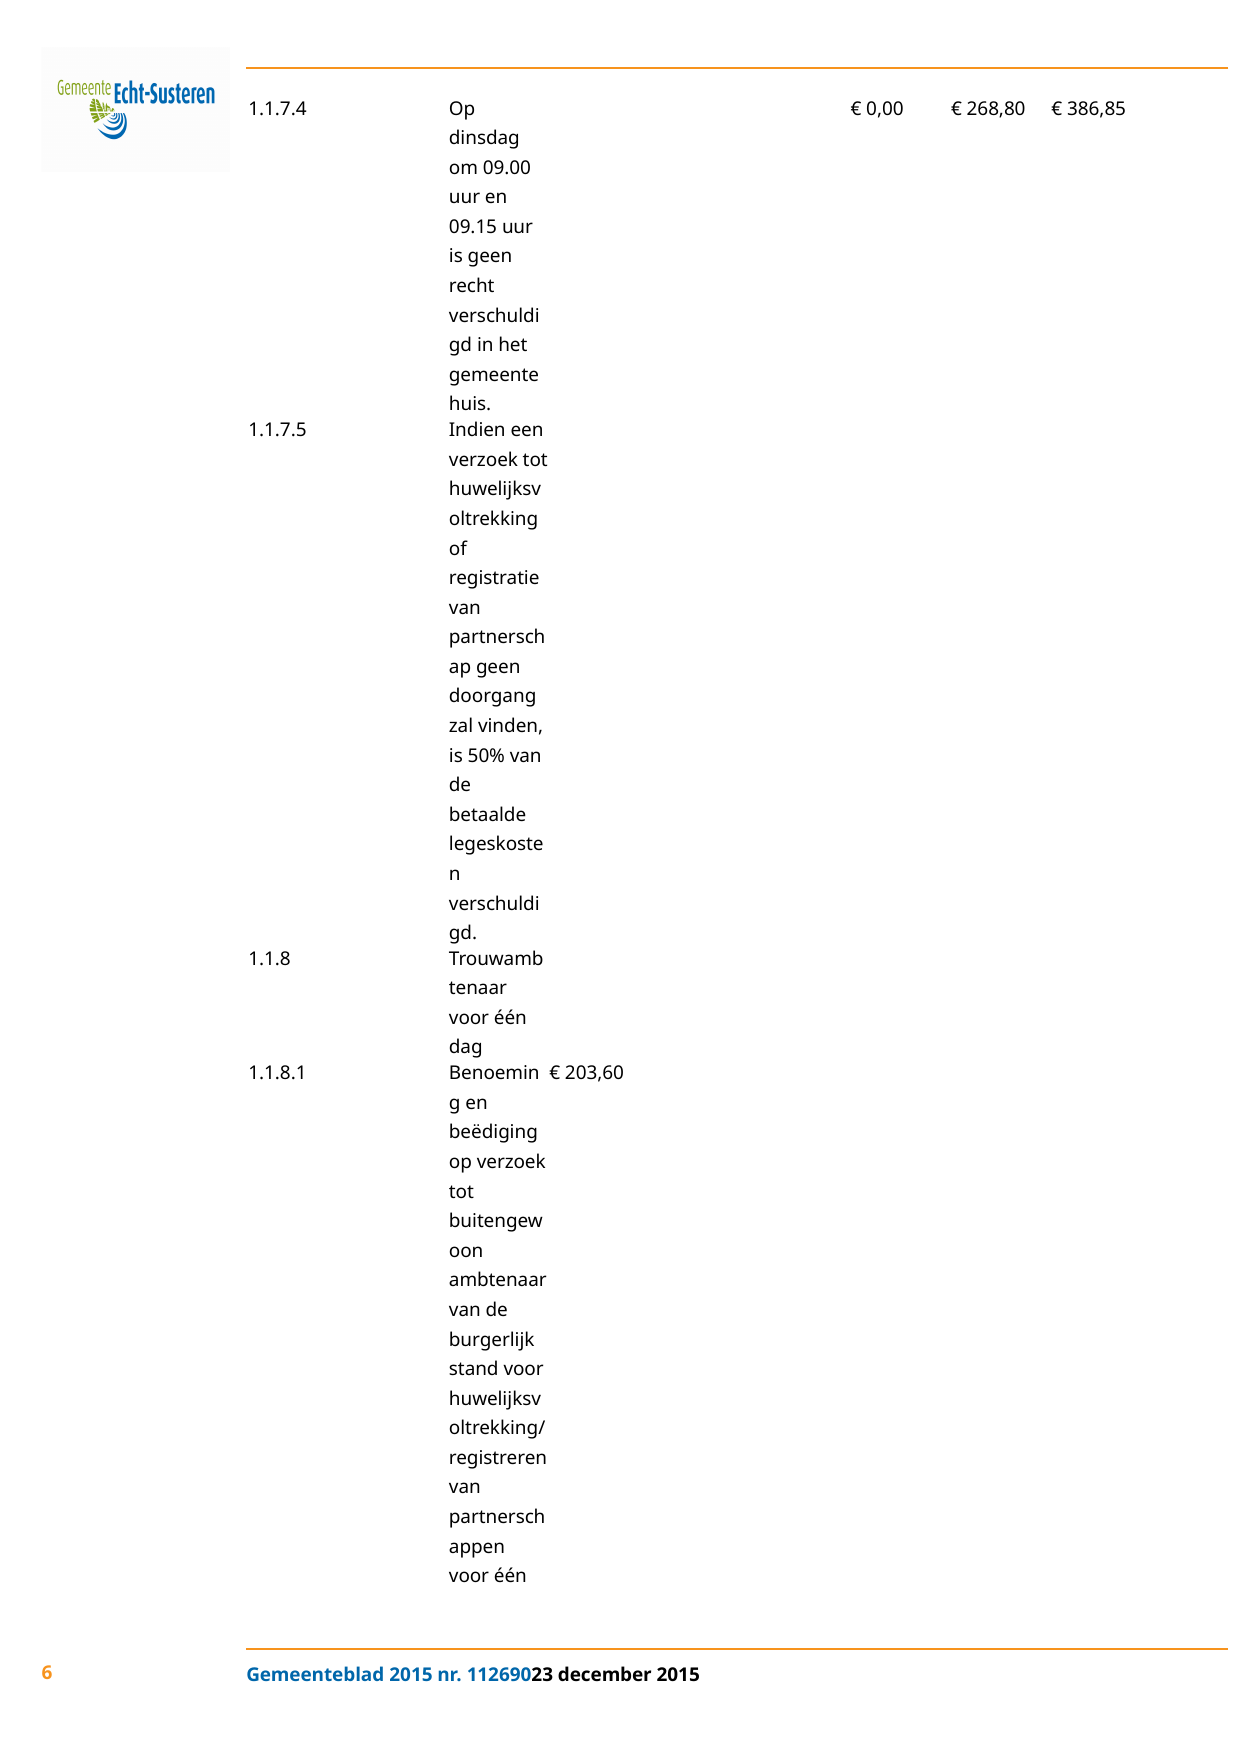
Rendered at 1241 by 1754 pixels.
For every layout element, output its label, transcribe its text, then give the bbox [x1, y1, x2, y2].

table_cell [549, 945, 649, 1059]
table_cell [850, 416, 951, 945]
table_cell [650, 1060, 750, 1588]
table_cell [850, 945, 951, 1059]
table_cell [951, 416, 1051, 945]
picture [41, 47, 231, 172]
table_cell 1.1.7.4 [248, 95, 348, 416]
table_cell [348, 416, 449, 945]
table_cell [750, 95, 850, 416]
table_cell [348, 95, 449, 416]
table_cell [549, 416, 649, 945]
table_cell [650, 945, 750, 1059]
table_cell [850, 1060, 951, 1588]
table_cell 1.1.8 [248, 945, 348, 1059]
table_cell 1.1.8.1 [248, 1060, 348, 1588]
table_cell [549, 95, 649, 416]
table_cell € 203,60 [549, 1060, 649, 1588]
table_cell 1.1.7.5 [248, 416, 348, 945]
table_cell € 386,85 [1051, 95, 1152, 416]
table_cell € 268,80 [951, 95, 1051, 416]
table_cell [750, 416, 850, 945]
table_cell [750, 945, 850, 1059]
table_cell [650, 416, 750, 945]
table_cell Op dinsdag om 09.00 uur en 09.15 uur is geen recht verschuldigd in het gemeentehuis. [449, 95, 549, 416]
table_cell [951, 945, 1051, 1059]
table_cell Benoeming en beëdiging op verzoek tot buitengewoon ambtenaar van de burgerlijk stand voor huwelijksvoltrekking/registreren van partnerschappen voor één [449, 1060, 549, 1588]
table_cell [348, 1060, 449, 1588]
table_cell [750, 1060, 850, 1588]
table_cell Trouwambtenaar voor één dag [449, 945, 549, 1059]
table_cell [348, 945, 449, 1059]
table_cell Indien een verzoek tot huwelijksvoltrekking of registratie van partnerschap geen doorgang zal vinden, is 50% van de betaalde legeskosten verschuldigd. [449, 416, 549, 945]
table_cell [951, 1060, 1051, 1588]
table_cell € 0,00 [850, 95, 951, 416]
table_cell [650, 95, 750, 416]
